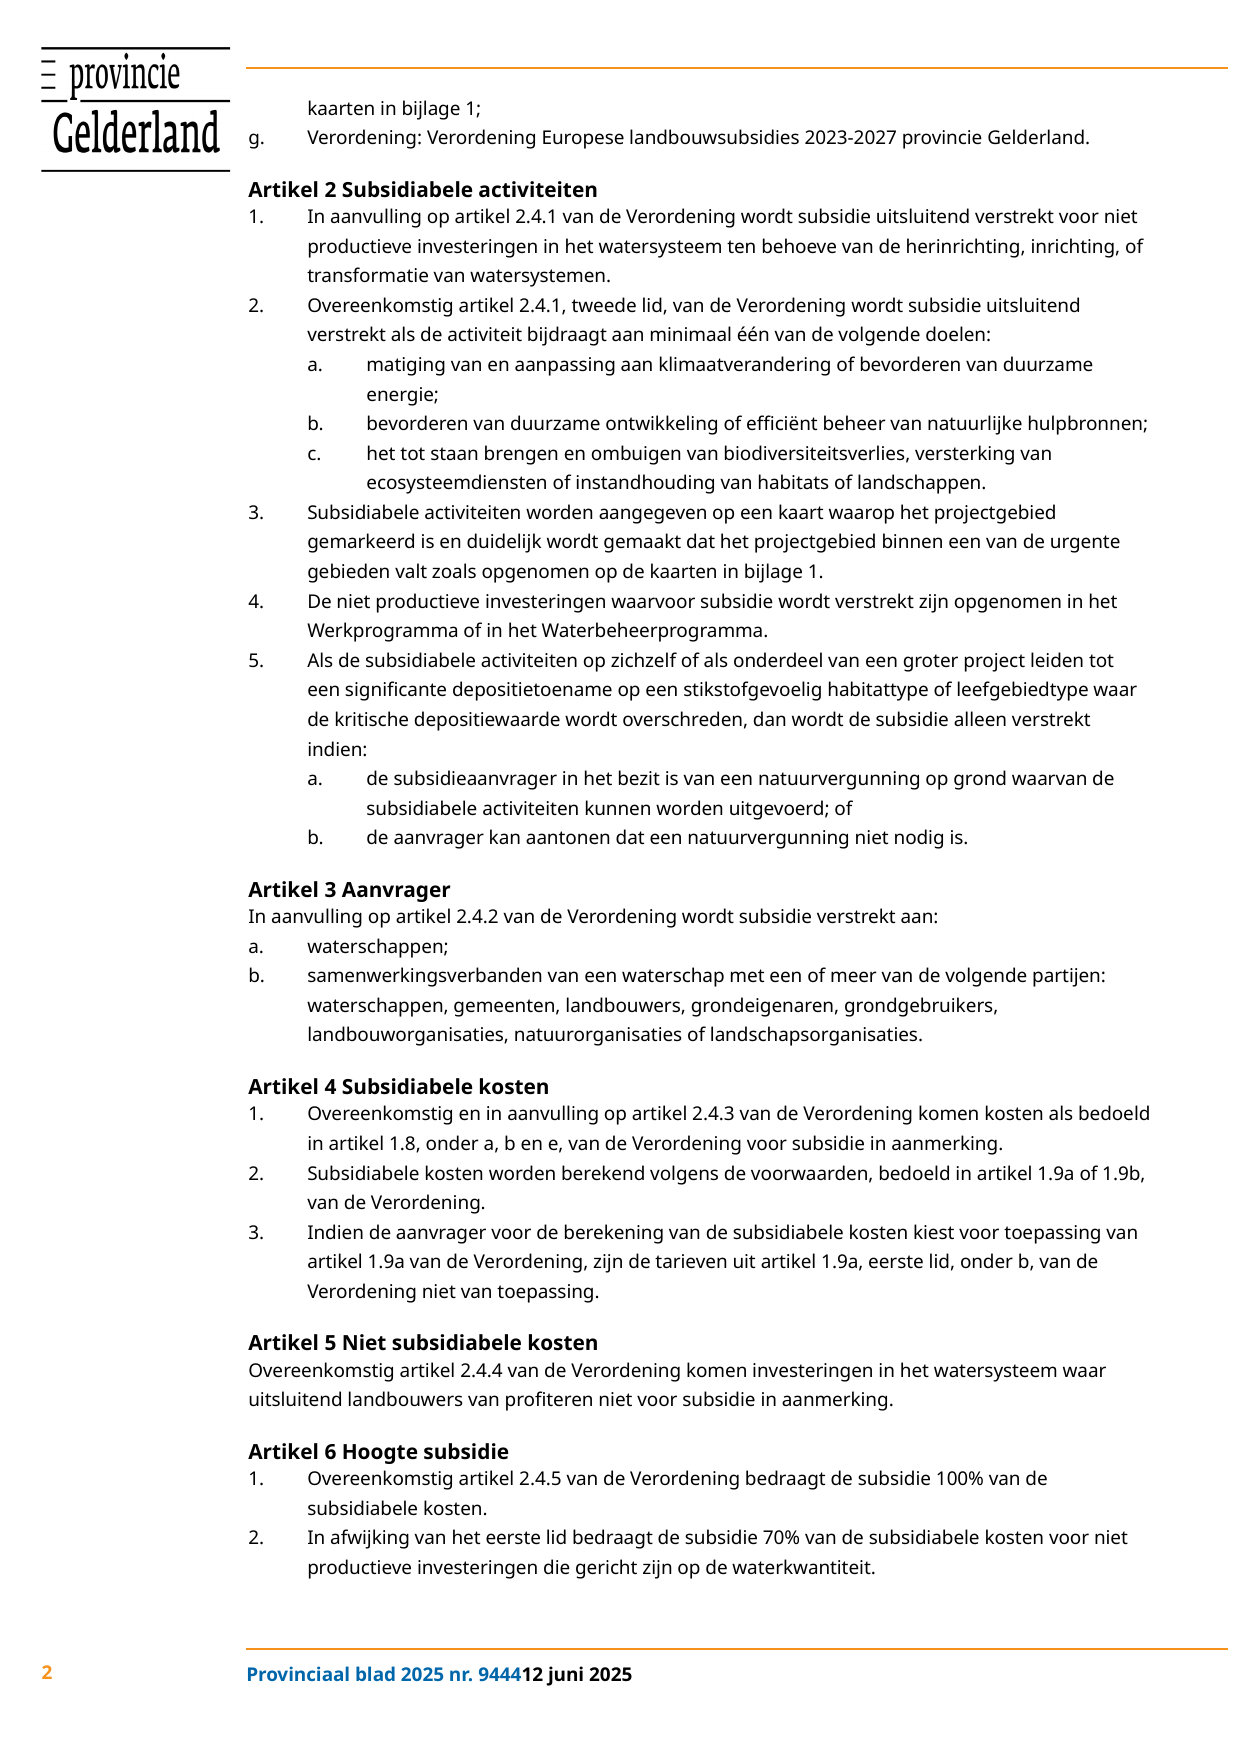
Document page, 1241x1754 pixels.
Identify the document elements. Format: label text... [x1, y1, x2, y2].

list Overeenkomstig en in aanvulling op artikel 2.4.3 van de Verordening komen kosten als bedoeld in artikel 1.8, onder a, b en e, van de Verordening voor subsidie in aanmerking. [248, 1101, 1152, 1156]
list de aanvrager kan aantonen dat een natuurvergunning niet nodig is. [307, 824, 1152, 850]
list de subsidieaanvrager in het bezit is van een natuurvergunning op grond waarvan de subsidiabele activiteiten kunnen worden uitgevoerd; of [307, 765, 1152, 821]
list In aanvulling op artikel 2.4.1 van de Verordening wordt subsidie uitsluitend verstrekt voor niet productieve investeringen in het watersysteem ten behoeve van de herinrichting, inrichting, of transformatie van watersystemen. [248, 203, 1152, 288]
list bevorderen van duurzame ontwikkeling of efficiënt beheer van natuurlijke hulpbronnen; [307, 410, 1152, 436]
text Artikel 6 Hoogte subsidie [248, 1437, 1152, 1465]
list In afwijking van het eerste lid bedraagt de subsidie 70% van de subsidiabele kosten voor niet productieve investeringen die gericht zijn op de waterkwantiteit. [248, 1524, 1152, 1580]
list Subsidiabele kosten worden berekend volgens de voorwaarden, bedoeld in artikel 1.9a of 1.9b, van de Verordening. [248, 1160, 1152, 1215]
list Verordening: Verordening Europese landbouwsubsidies 2023-2027 provincie Gelderland. [248, 124, 1152, 150]
list Overeenkomstig artikel 2.4.1, tweede lid, van de Verordening wordt subsidie uitsluitend verstrekt als de activiteit bijdraagt aan minimaal één van de volgende doelen: [248, 292, 1152, 347]
list Als de subsidiabele activiteiten op zichzelf of als onderdeel van een groter project leiden tot een significante depositietoename op een stikstofgevoelig habitattype of leefgebiedtype waar de kritische depositiewaarde wordt overschreden, dan wordt de subsidie alleen verstrekt indien: [248, 647, 1152, 761]
text Artikel 5 Niet subsidiabele kosten [248, 1328, 1152, 1357]
text Overeenkomstig artikel 2.4.4 van de Verordening komen investeringen in het watersysteem waar uitsluitend landbouwers van profiteren niet voor subsidie in aanmerking. [248, 1357, 1152, 1412]
text Artikel 2 Subsidiabele activiteiten [248, 175, 1152, 203]
list samenwerkingsverbanden van een waterschap met een of meer van de volgende partijen: waterschappen, gemeenten, landbouwers, grondeigenaren, grondgebruikers, landbouworganisaties, natuurorganisaties of landschapsorganisaties. [248, 962, 1152, 1047]
list waterschappen; [248, 933, 1152, 959]
list Overeenkomstig artikel 2.4.5 van de Verordening bedraagt de subsidie 100% van de subsidiabele kosten. [248, 1465, 1152, 1521]
picture [41, 47, 231, 172]
text Artikel 4 Subsidiabele kosten [248, 1072, 1152, 1101]
list matiging van en aanpassing aan klimaatverandering of bevorderen van duurzame energie; [307, 351, 1152, 406]
text In aanvulling op artikel 2.4.2 van de Verordening wordt subsidie verstrekt aan: [248, 903, 1152, 929]
text Artikel 3 Aanvrager [248, 875, 1152, 903]
list Indien de aanvrager voor de berekening van de subsidiabele kosten kiest voor toepassing van artikel 1.9a van de Verordening, zijn de tarieven uit artikel 1.9a, eerste lid, onder b, van de Verordening niet van toepassing. [248, 1219, 1152, 1304]
list het tot staan brengen en ombuigen van biodiversiteitsverlies, versterking van ecosysteemdiensten of instandhouding van habitats of landschappen. [307, 440, 1152, 495]
list kaarten in bijlage 1; [248, 95, 1152, 121]
list Subsidiabele activiteiten worden aangegeven op een kaart waarop het projectgebied gemarkeerd is en duidelijk wordt gemaakt dat het projectgebied binnen een van de urgente gebieden valt zoals opgenomen op de kaarten in bijlage 1. [248, 499, 1152, 584]
list De niet productieve investeringen waarvoor subsidie wordt verstrekt zijn opgenomen in het Werkprogramma of in het Waterbeheerprogramma. [248, 588, 1152, 643]
